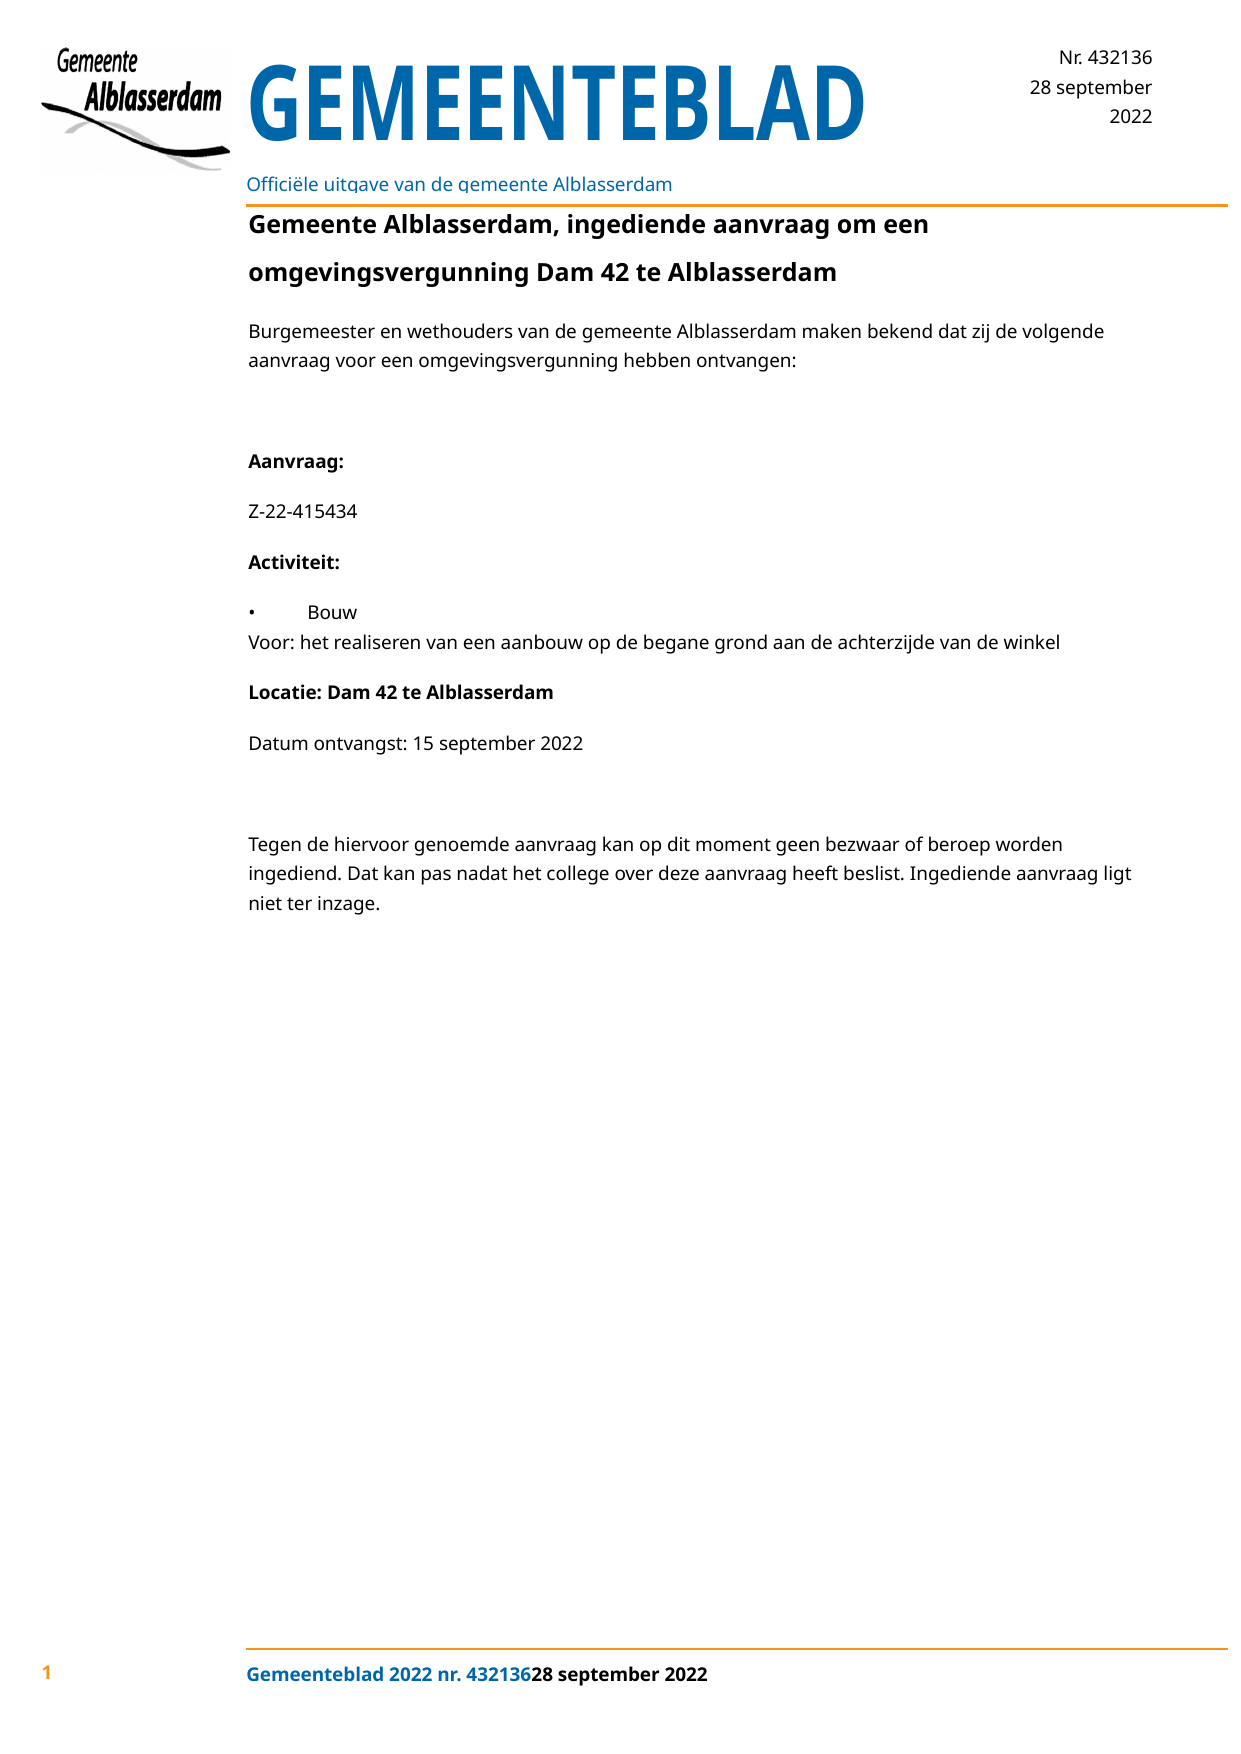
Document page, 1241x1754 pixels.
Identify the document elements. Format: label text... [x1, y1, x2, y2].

text Voor: het realiseren van een aanbouw op de begane grond aan de achterzijde van de winkel [248, 629, 1152, 655]
text Datum ontvangst: 15 september 2022 [248, 730, 1152, 756]
text Gemeente Alblasserdam, ingediende aanvraag om een omgevingsvergunning Dam 42 te Alblasserdam [248, 207, 1152, 288]
text Aanvraag: [248, 448, 1152, 474]
text Burgemeester en wethouders van de gemeente Alblasserdam maken bekend dat zij de volgende aanvraag voor een omgevingsvergunning hebben ontvangen: [248, 318, 1152, 373]
text Activiteit: [248, 549, 1152, 575]
text Locatie: Dam 42 te Alblasserdam [248, 679, 1152, 705]
text Tegen de hiervoor genoemde aanvraag kan op dit moment geen bezwaar of beroep worden ingediend. Dat kan pas nadat het college over deze aanvraag heeft beslist. Ingediende aanvraag ligt niet ter inzage. [248, 831, 1152, 916]
picture [41, 47, 231, 172]
text Z-22-415434 [248, 499, 1152, 524]
list Bouw [248, 599, 1152, 625]
